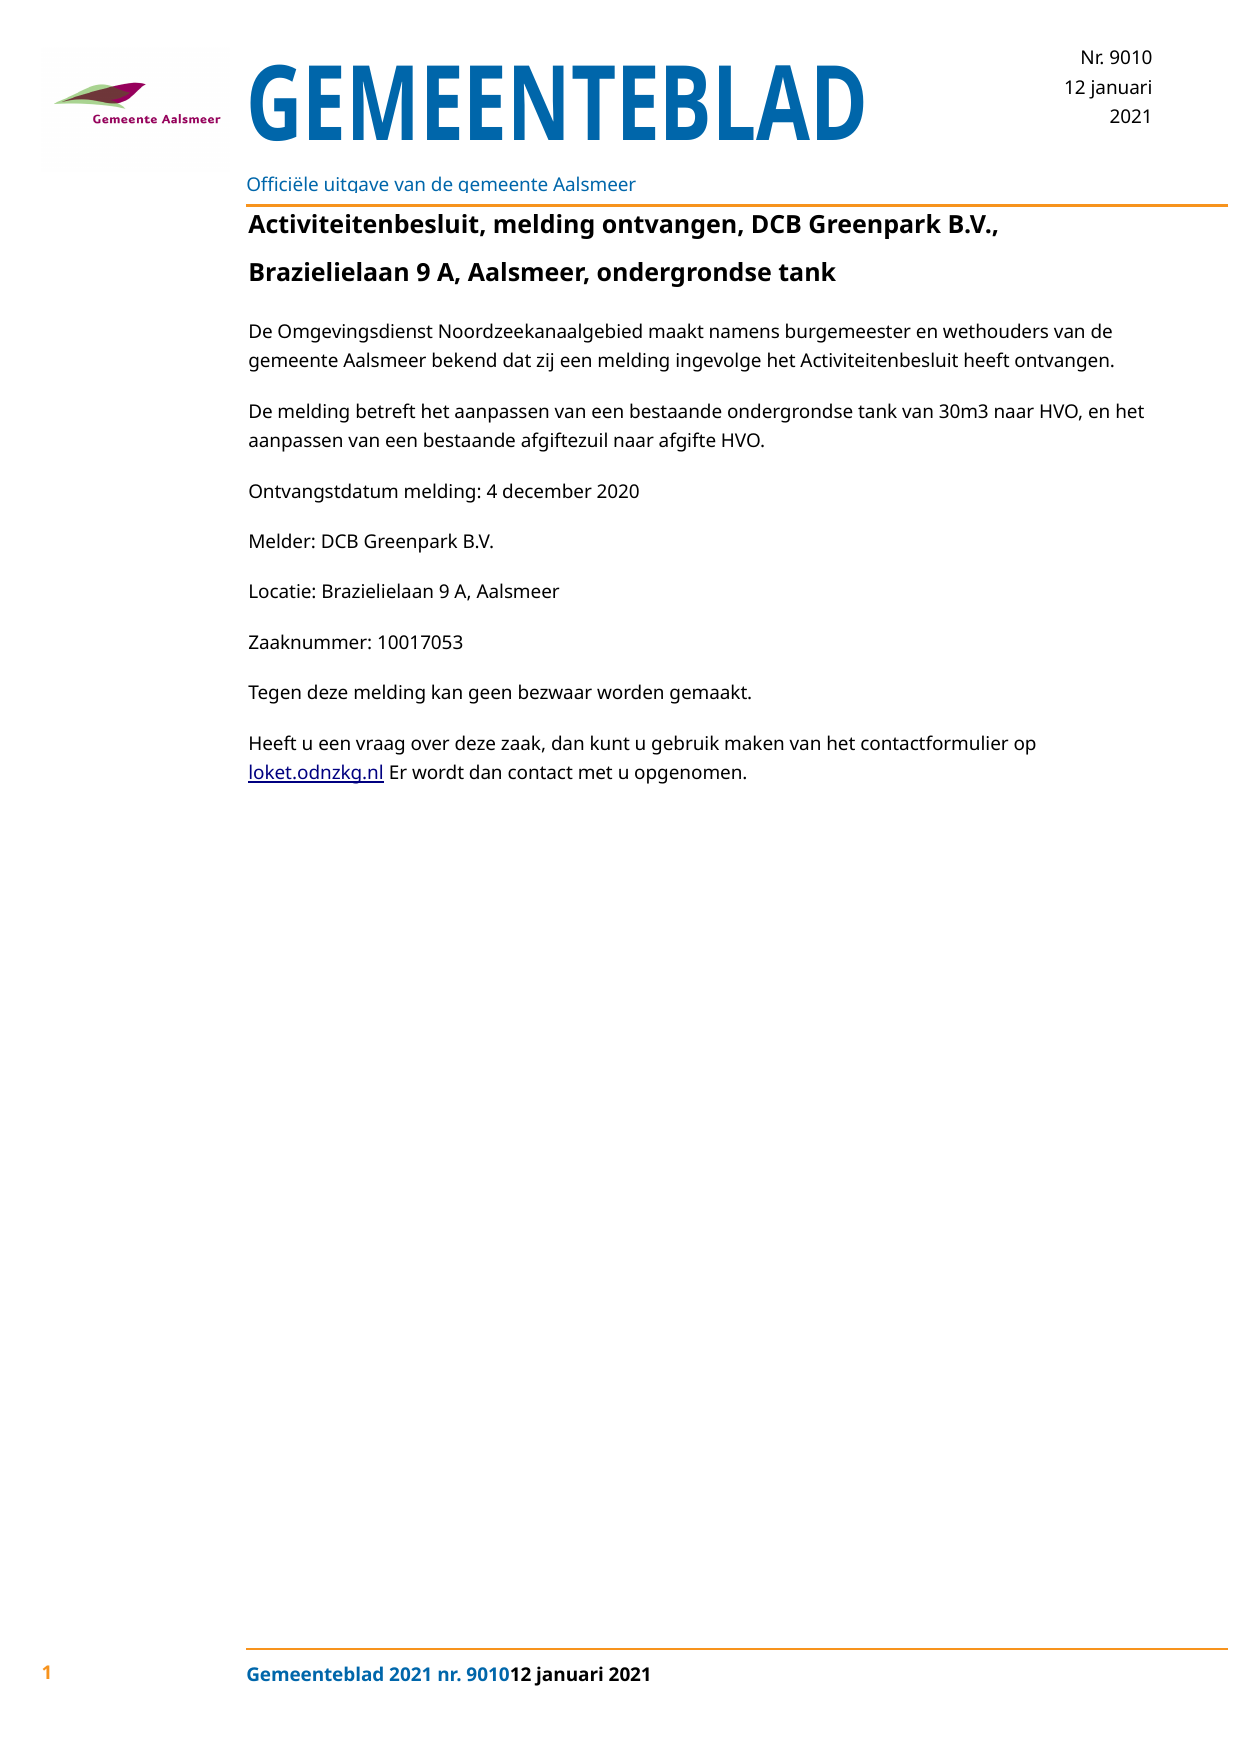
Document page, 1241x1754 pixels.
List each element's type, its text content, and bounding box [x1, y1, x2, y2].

text De Omgevingsdienst Noordzeekanaalgebied maakt namens burgemeester en wethouders van de gemeente Aalsmeer bekend dat zij een melding ingevolge het Activiteitenbesluit heeft ontvangen. [248, 318, 1152, 373]
text Activiteitenbesluit, melding ontvangen, DCB Greenpark B.V., Brazielielaan 9 A, Aalsmeer, ondergrondse tank [248, 207, 1152, 288]
picture [41, 47, 231, 172]
text Locatie: Brazielielaan 9 A, Aalsmeer [248, 579, 1152, 604]
text De melding betreft het aanpassen van een bestaande ondergrondse tank van 30m3 naar HVO, en het aanpassen van een bestaande afgiftezuil naar afgifte HVO. [248, 398, 1152, 453]
text Melder: DCB Greenpark B.V. [248, 528, 1152, 554]
text Ontvangstdatum melding: 4 december 2020 [248, 478, 1152, 504]
text Heeft u een vraag over deze zaak, dan kunt u gebruik maken van het contactformulier op loket.odnzkg.nl Er wordt dan contact met u opgenomen. [248, 730, 1152, 785]
text Tegen deze melding kan geen bezwaar worden gemaakt. [248, 679, 1152, 705]
text Zaaknummer: 10017053 [248, 629, 1152, 655]
